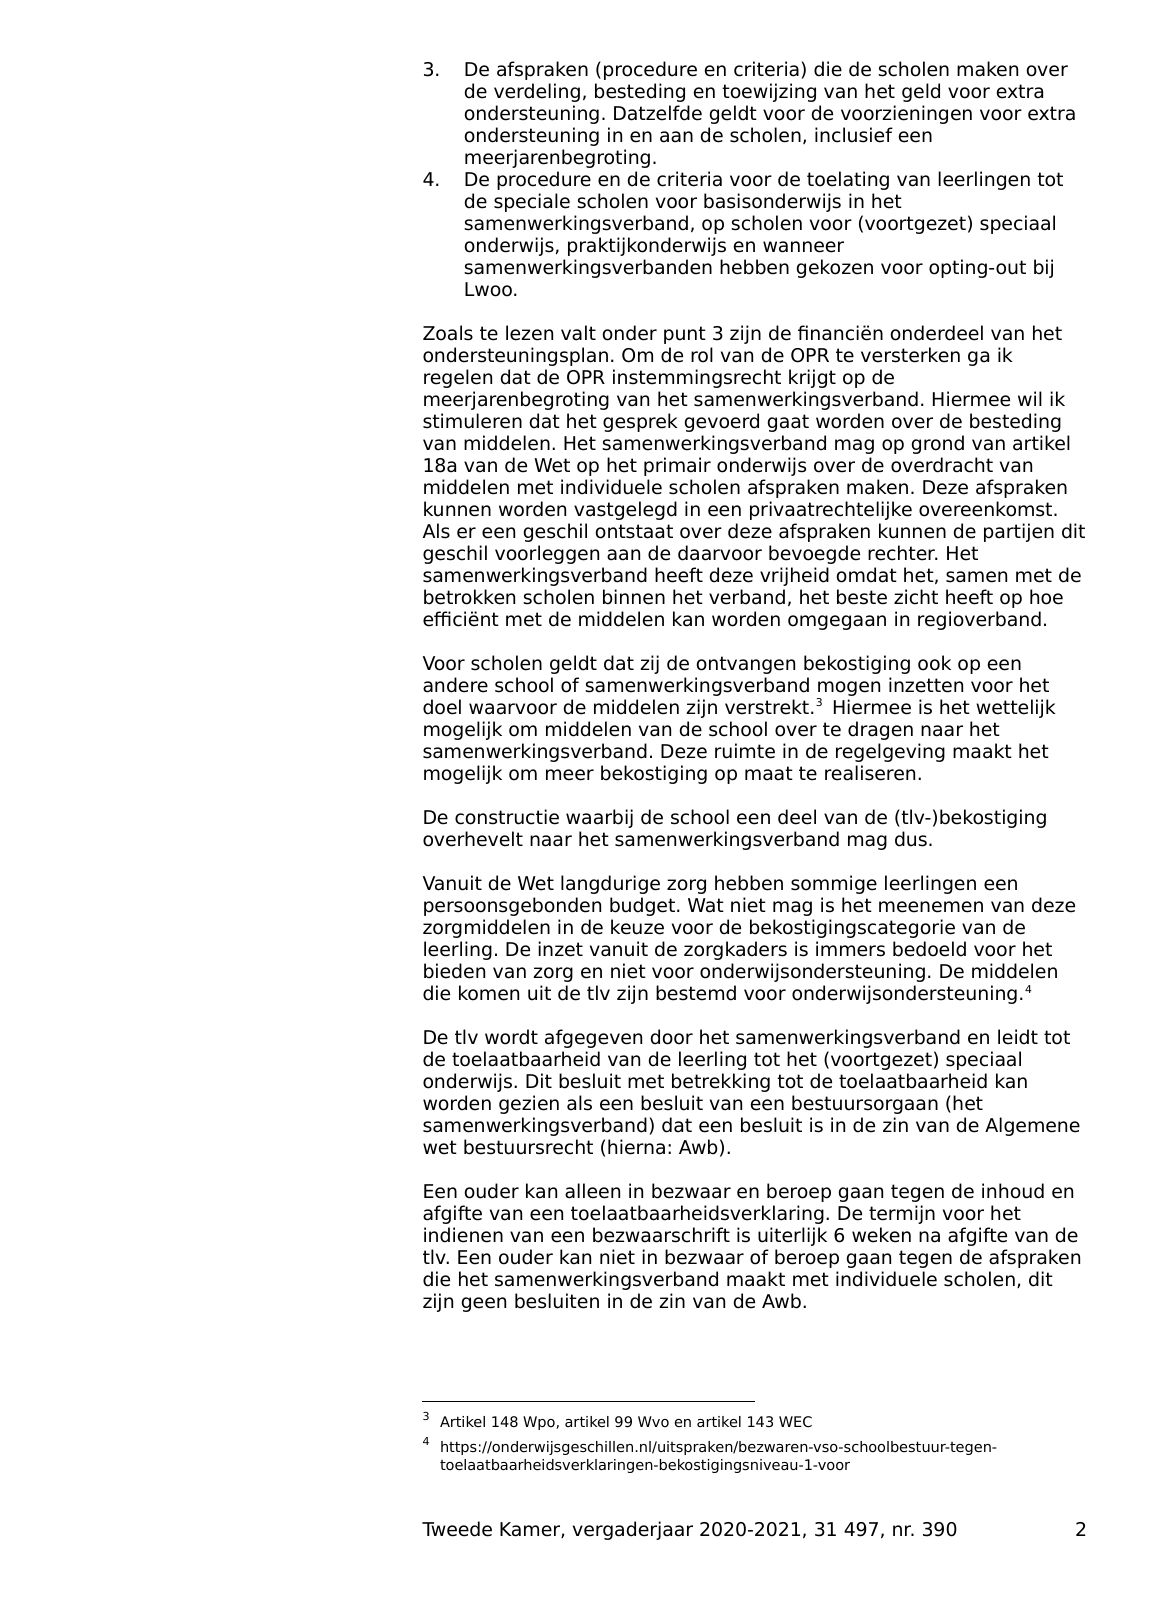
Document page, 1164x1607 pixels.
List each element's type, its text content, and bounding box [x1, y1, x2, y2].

text De constructie waarbij de school een deel van de (tlv-)bekostiging overhevelt naar het samenwerkingsverband mag dus. [422, 807, 1087, 851]
text https://onderwijsgeschillen.nl/uitspraken/bezwaren-vso-schoolbestuur-tegen-toelaatbaarheidsverklaringen-bekostigingsniveau-1-voor [422, 1435, 1087, 1474]
text 3. De afspraken (procedure en criteria) die de scholen maken over de verdeling, besteding en toewijzing van het geld voor extra ondersteuning. Datzelfde geldt voor de voorzieningen voor extra ondersteuning in en aan de scholen, inclusief een meerjarenbegroting. [422, 59, 1087, 169]
text 4. De procedure en de criteria voor de toelating van leerlingen tot de speciale scholen voor basisonderwijs in het samenwerkingsverband, op scholen voor (voortgezet) speciaal onderwijs, praktijkonderwijs en wanneer samenwerkingsverbanden hebben gekozen voor opting-out bij Lwoo. [422, 169, 1087, 301]
text Een ouder kan alleen in bezwaar en beroep gaan tegen de inhoud en afgifte van een toelaatbaarheidsverklaring. De termijn voor het indienen van een bezwaarschrift is uiterlijk 6 weken na afgifte van de tlv. Een ouder kan niet in bezwaar of beroep gaan tegen de afspraken die het samenwerkingsverband maakt met individuele scholen, dit zijn geen besluiten in de zin van de Awb. [422, 1181, 1087, 1313]
text De tlv wordt afgegeven door het samenwerkingsverband en leidt tot de toelaatbaarheid van de leerling tot het (voortgezet) speciaal onderwijs. Dit besluit met betrekking tot de toelaatbaarheid kan worden gezien als een besluit van een bestuursorgaan (het samenwerkingsverband) dat een besluit is in de zin van de Algemene wet bestuursrecht (hierna: Awb). [422, 1027, 1087, 1159]
text Artikel 148 Wpo, artikel 99 Wvo en artikel 143 WEC [422, 1410, 1087, 1432]
text Voor scholen geldt dat zij de ontvangen bekostiging ook op een andere school of samenwerkingsverband mogen inzetten voor het doel waarvoor de middelen zijn verstrekt. Hiermee is het wettelijk mogelijk om middelen van de school over te dragen naar het samenwerkingsverband. Deze ruimte in de regelgeving maakt het mogelijk om meer bekostiging op maat te realiseren. [422, 653, 1087, 785]
text Zoals te lezen valt onder punt 3 zijn de financiën onderdeel van het ondersteuningsplan. Om de rol van de OPR te versterken ga ik regelen dat de OPR instemmingsrecht krijgt op de meerjarenbegroting van het samenwerkingsverband. Hiermee wil ik stimuleren dat het gesprek gevoerd gaat worden over de besteding van middelen. Het samenwerkingsverband mag op grond van artikel 18a van de Wet op het primair onderwijs over de overdracht van middelen met individuele scholen afspraken maken. Deze afspraken kunnen worden vastgelegd in een privaatrechtelijke overeenkomst. Als er een geschil ontstaat over deze afspraken kunnen de partijen dit geschil voorleggen aan de daarvoor bevoegde rechter. Het samenwerkingsverband heeft deze vrijheid omdat het, samen met de betrokken scholen binnen het verband, het beste zicht heeft op hoe efficiënt met de middelen kan worden omgegaan in regioverband. [422, 323, 1087, 631]
text Vanuit de Wet langdurige zorg hebben sommige leerlingen een persoonsgebonden budget. Wat niet mag is het meenemen van deze zorgmiddelen in de keuze voor de bekostigingscategorie van de leerling. De inzet vanuit de zorgkaders is immers bedoeld voor het bieden van zorg en niet voor onderwijsondersteuning. De middelen die komen uit de tlv zijn bestemd voor onderwijsondersteuning. [422, 873, 1087, 1005]
